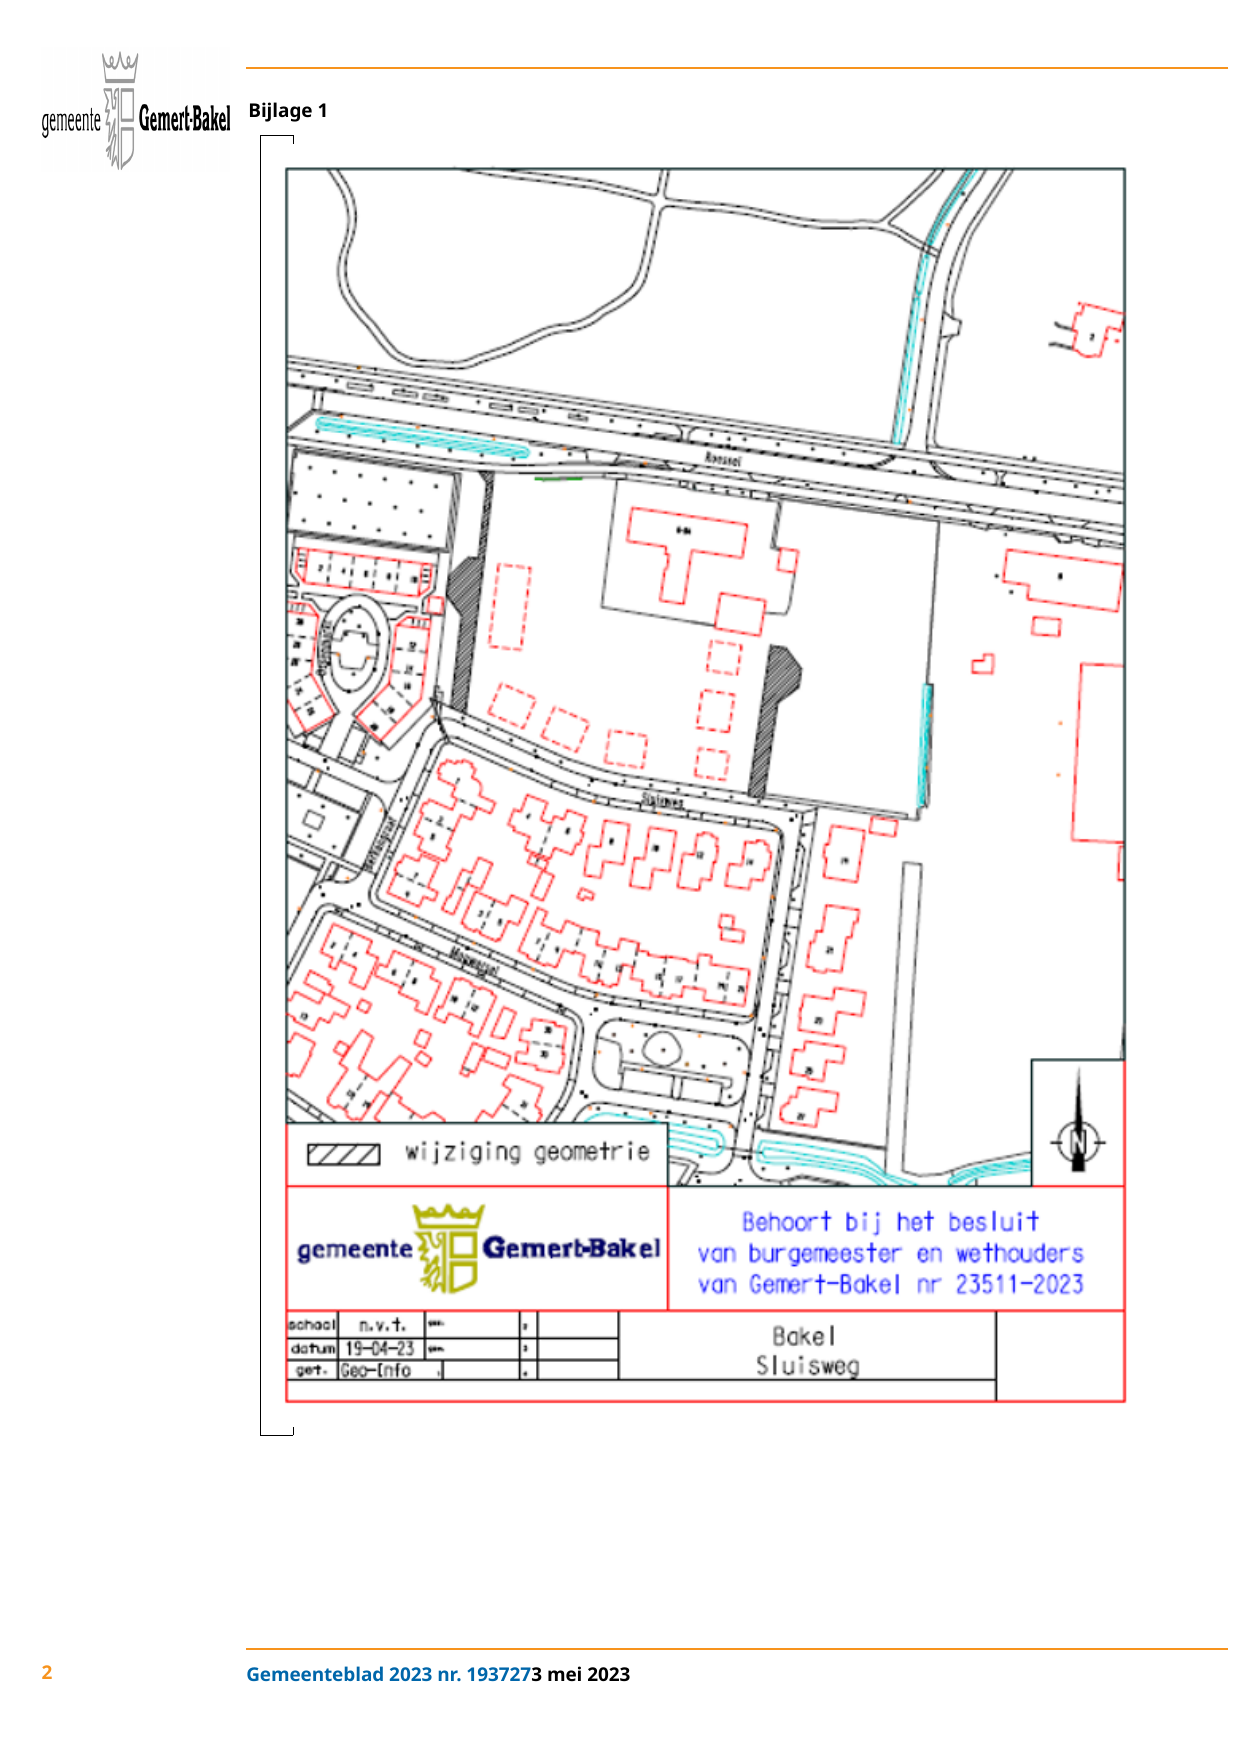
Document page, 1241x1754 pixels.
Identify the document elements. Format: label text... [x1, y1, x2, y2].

picture [41, 47, 231, 172]
text Bijlage 1 [248, 95, 1152, 123]
picture [268, 144, 1154, 1427]
